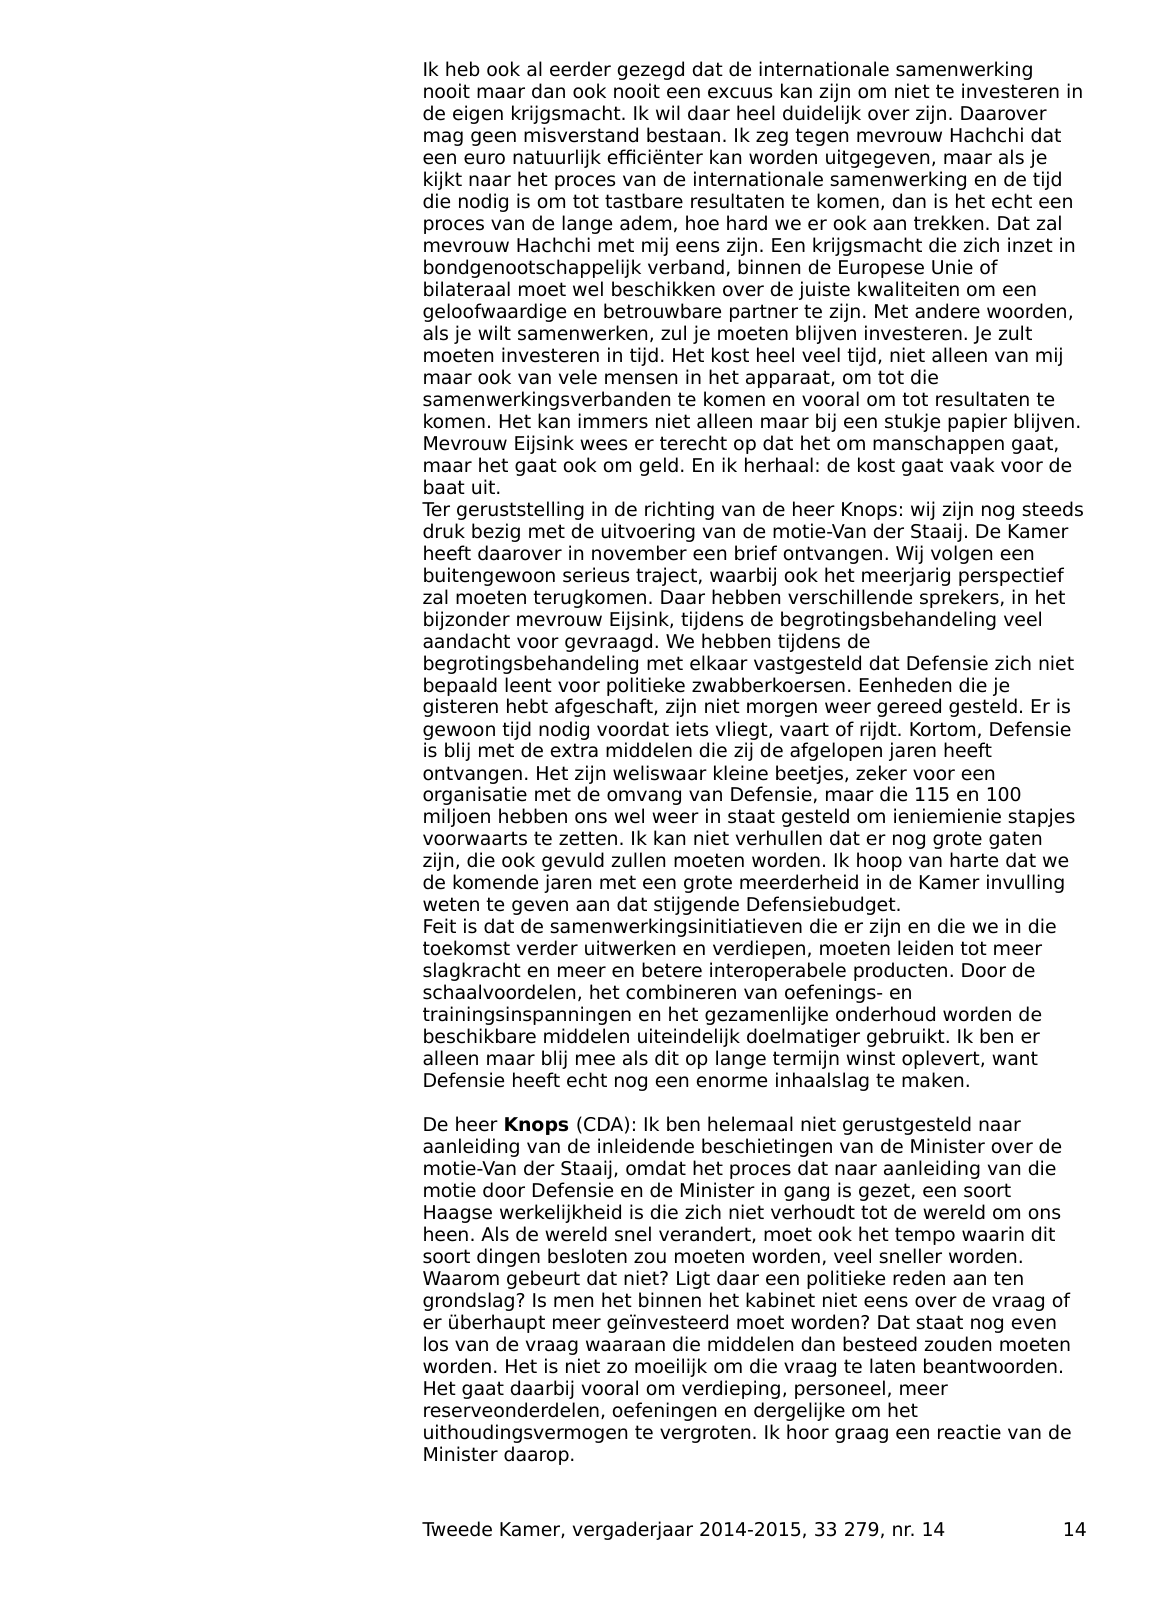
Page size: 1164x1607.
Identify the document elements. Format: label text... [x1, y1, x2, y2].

text De heer Knops (CDA): Ik ben helemaal niet gerustgesteld naar aanleiding van de inleidende beschietingen van de Minister over de motie-Van der Staaij, omdat het proces dat naar aanleiding van die motie door Defensie en de Minister in gang is gezet, een soort Haagse werkelijkheid is die zich niet verhoudt tot de wereld om ons heen. Als de wereld snel verandert, moet ook het tempo waarin dit soort dingen besloten zou moeten worden, veel sneller worden. Waarom gebeurt dat niet? Ligt daar een politieke reden aan ten grondslag? Is men het binnen het kabinet niet eens over de vraag of er überhaupt meer geïnvesteerd moet worden? Dat staat nog even los van de vraag waaraan die middelen dan besteed zouden moeten worden. Het is niet zo moeilijk om die vraag te laten beantwoorden. Het gaat daarbij vooral om verdieping, personeel, meer reserveonderdelen, oefeningen en dergelijke om het uithoudingsvermogen te vergroten. Ik hoor graag een reactie van de Minister daarop. [422, 1114, 1087, 1466]
text Feit is dat de samenwerkingsinitiatieven die er zijn en die we in die toekomst verder uitwerken en verdiepen, moeten leiden tot meer slagkracht en meer en betere interoperabele producten. Door de schaalvoordelen, het combineren van oefenings- en trainingsinspanningen en het gezamenlijke onderhoud worden de beschikbare middelen uiteindelijk doelmatiger gebruikt. Ik ben er alleen maar blij mee als dit op lange termijn winst oplevert, want Defensie heeft echt nog een enorme inhaalslag te maken. [422, 916, 1087, 1092]
text Ik heb ook al eerder gezegd dat de internationale samenwerking nooit maar dan ook nooit een excuus kan zijn om niet te investeren in de eigen krijgsmacht. Ik wil daar heel duidelijk over zijn. Daarover mag geen misverstand bestaan. Ik zeg tegen mevrouw Hachchi dat een euro natuurlijk efficiënter kan worden uitgegeven, maar als je kijkt naar het proces van de internationale samenwerking en de tijd die nodig is om tot tastbare resultaten te komen, dan is het echt een proces van de lange adem, hoe hard we er ook aan trekken. Dat zal mevrouw Hachchi met mij eens zijn. Een krijgsmacht die zich inzet in bondgenootschappelijk verband, binnen de Europese Unie of bilateraal moet wel beschikken over de juiste kwaliteiten om een geloofwaardige en betrouwbare partner te zijn. Met andere woorden, als je wilt samenwerken, zul je moeten blijven investeren. Je zult moeten investeren in tijd. Het kost heel veel tijd, niet alleen van mij maar ook van vele mensen in het apparaat, om tot die samenwerkingsverbanden te komen en vooral om tot resultaten te komen. Het kan immers niet alleen maar bij een stukje papier blijven. Mevrouw Eijsink wees er terecht op dat het om manschappen gaat, maar het gaat ook om geld. En ik herhaal: de kost gaat vaak voor de baat uit. [422, 59, 1087, 499]
text Ter geruststelling in de richting van de heer Knops: wij zijn nog steeds druk bezig met de uitvoering van de motie-Van der Staaij. De Kamer heeft daarover in november een brief ontvangen. Wij volgen een buitengewoon serieus traject, waarbij ook het meerjarig perspectief zal moeten terugkomen. Daar hebben verschillende sprekers, in het bijzonder mevrouw Eijsink, tijdens de begrotingsbehandeling veel aandacht voor gevraagd. We hebben tijdens de begrotingsbehandeling met elkaar vastgesteld dat Defensie zich niet bepaald leent voor politieke zwabberkoersen. Eenheden die je gisteren hebt afgeschaft, zijn niet morgen weer gereed gesteld. Er is gewoon tijd nodig voordat iets vliegt, vaart of rijdt. Kortom, Defensie is blij met de extra middelen die zij de afgelopen jaren heeft ontvangen. Het zijn weliswaar kleine beetjes, zeker voor een organisatie met de omvang van Defensie, maar die 115 en 100 miljoen hebben ons wel weer in staat gesteld om ieniemienie stapjes voorwaarts te zetten. Ik kan niet verhullen dat er nog grote gaten zijn, die ook gevuld zullen moeten worden. Ik hoop van harte dat we de komende jaren met een grote meerderheid in de Kamer invulling weten te geven aan dat stijgende Defensiebudget. [422, 499, 1087, 916]
